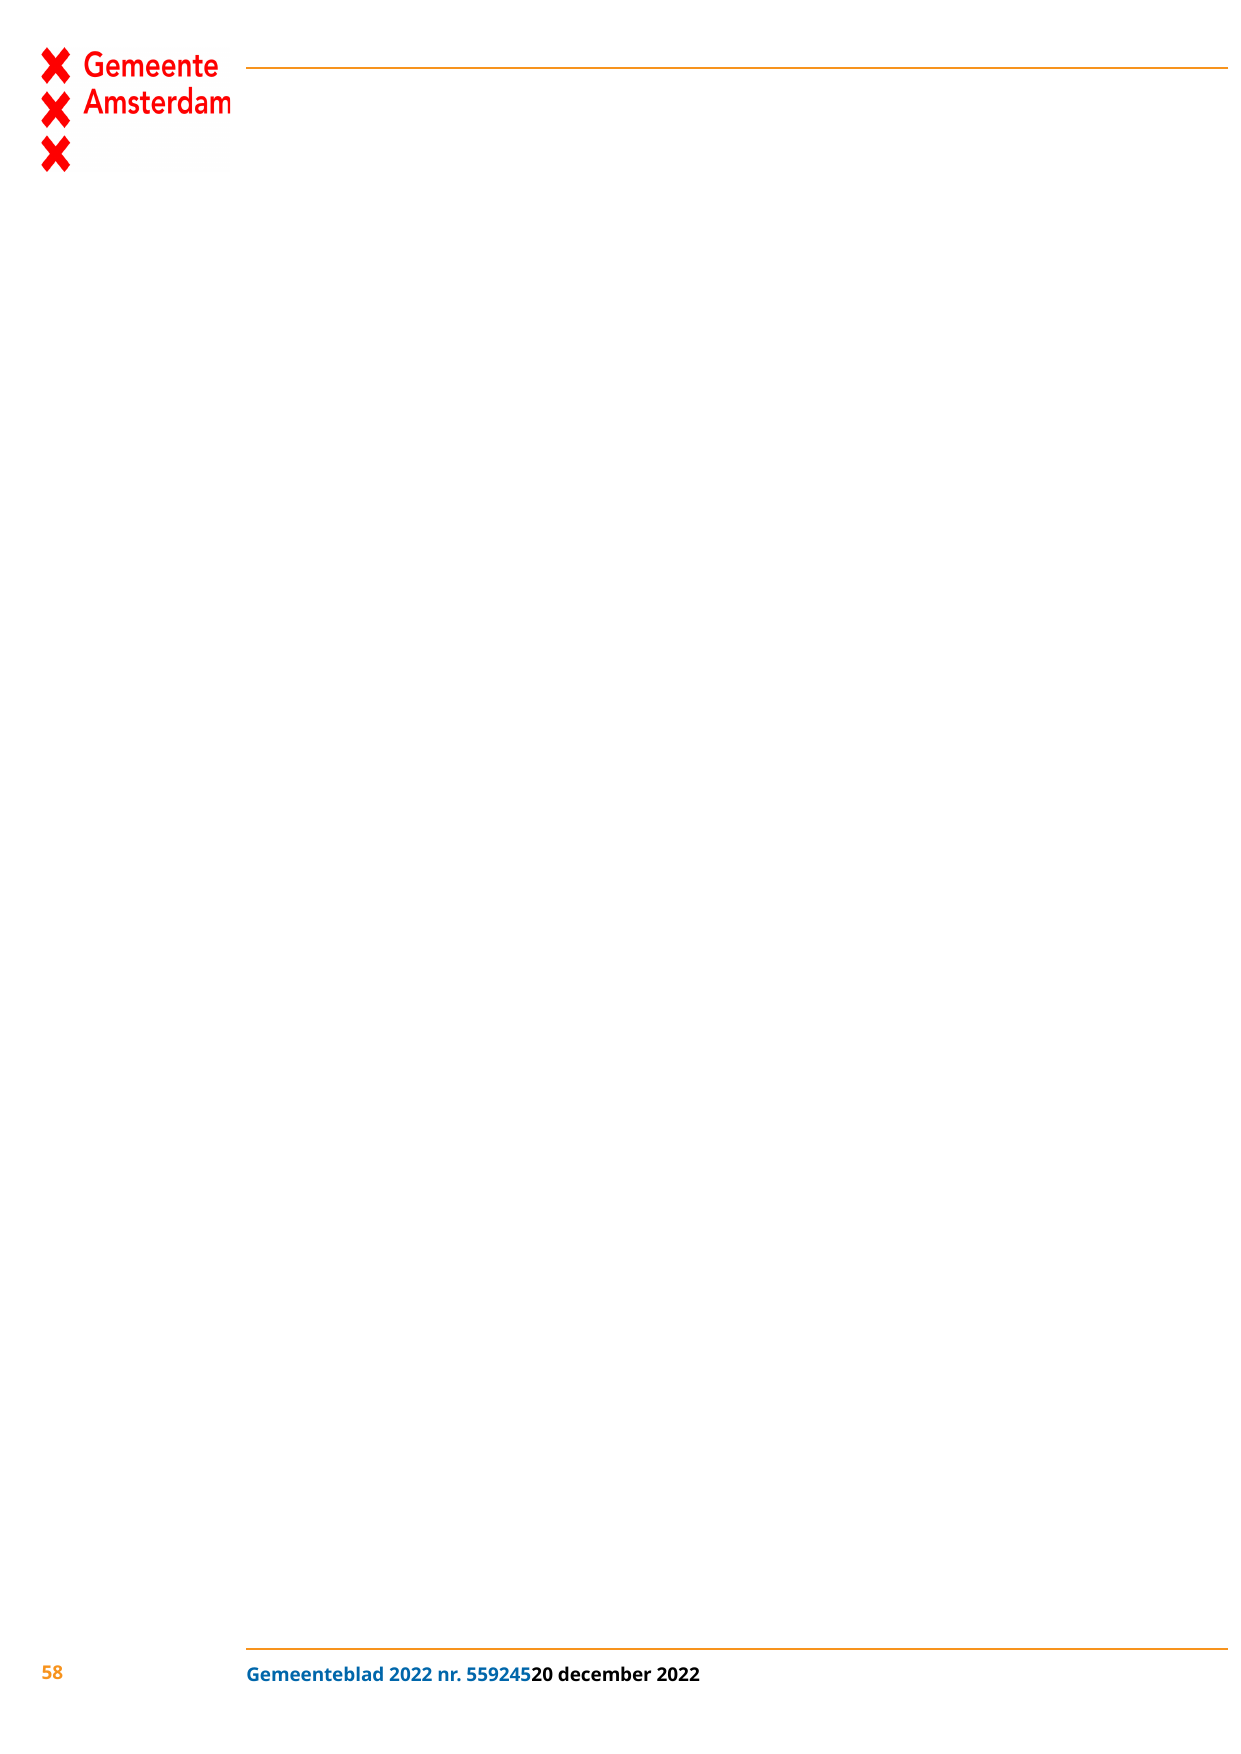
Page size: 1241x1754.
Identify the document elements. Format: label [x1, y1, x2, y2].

picture [41, 47, 231, 172]
